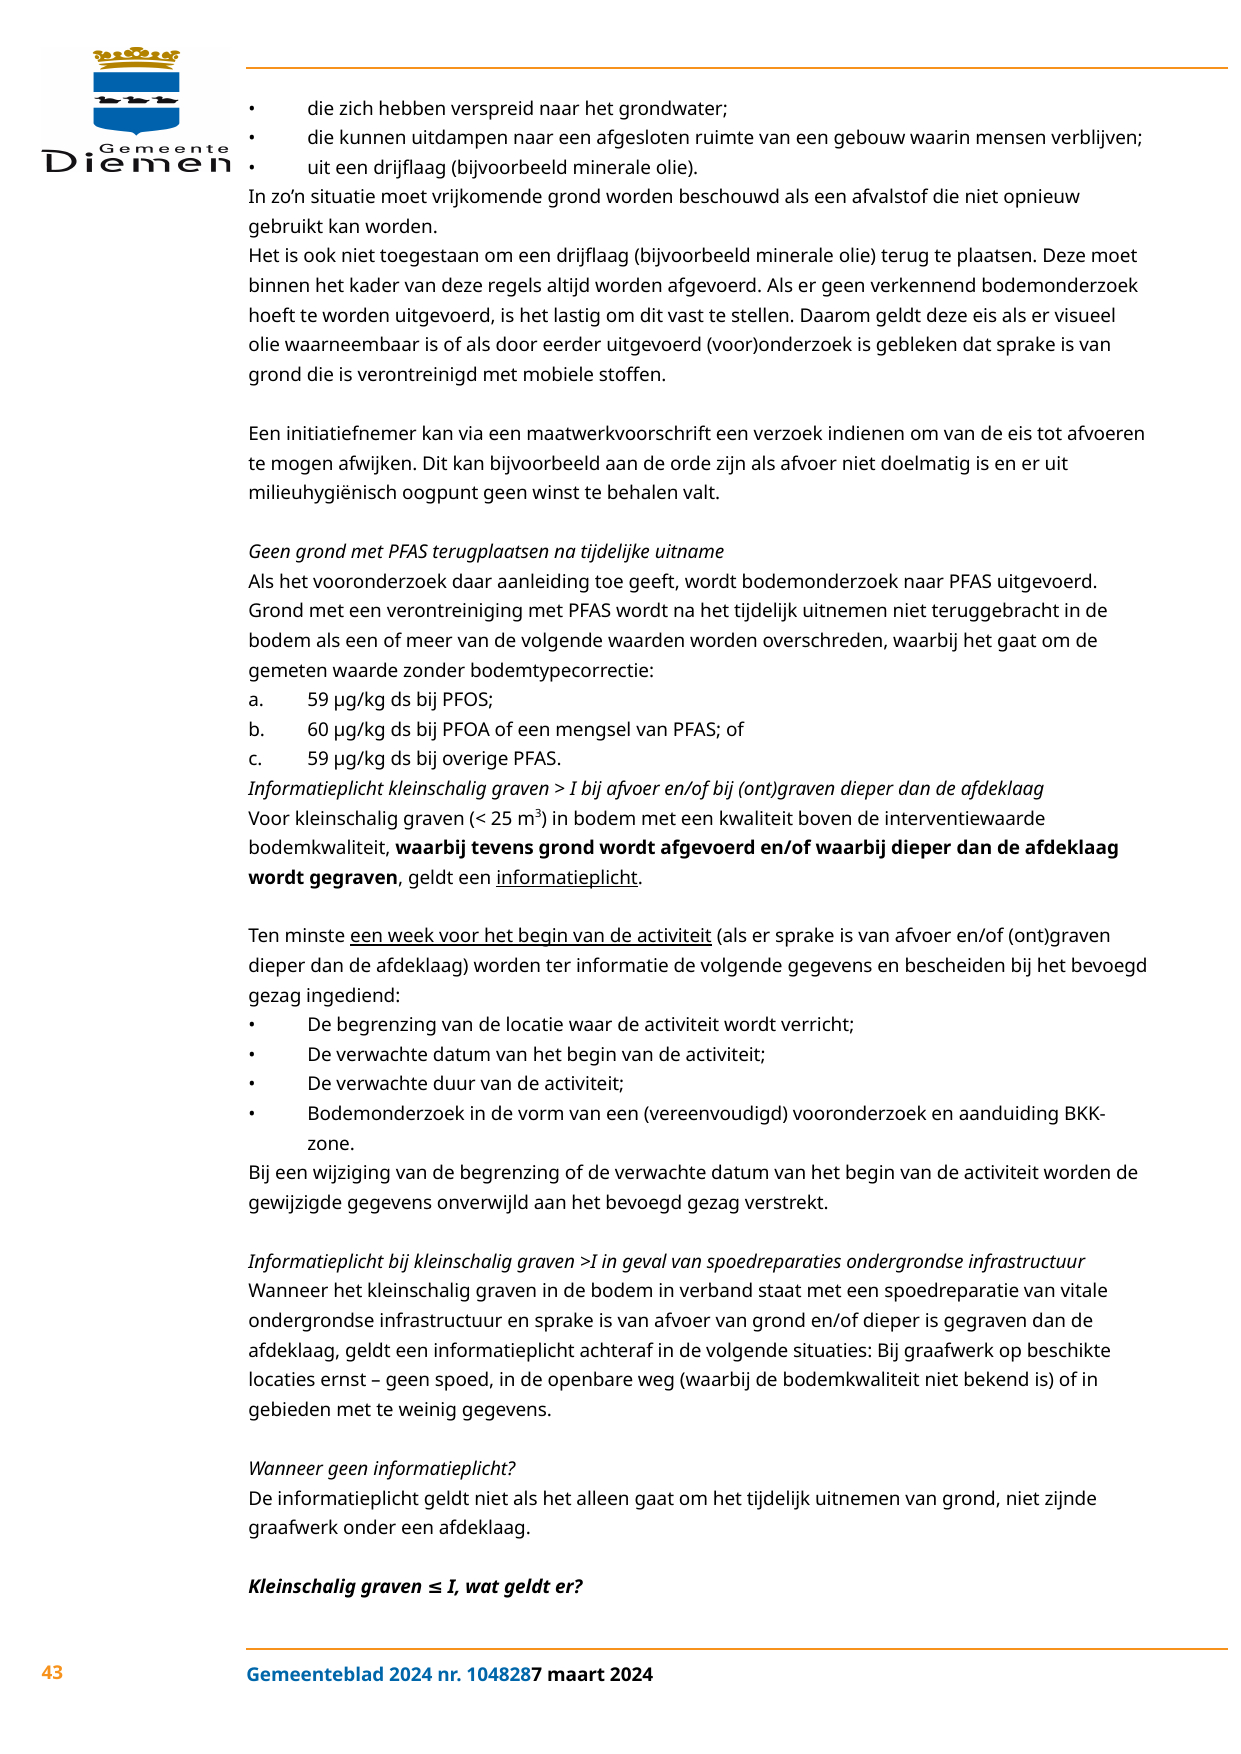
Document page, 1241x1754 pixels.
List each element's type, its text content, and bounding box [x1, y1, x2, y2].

list 60 µg/kg ds bij PFOA of een mengsel van PFAS; of [248, 716, 1152, 742]
text Het is ook niet toegestaan om een drijflaag (bijvoorbeeld minerale olie) terug te plaatsen. Deze moet binnen het kader van deze regels altijd worden afgevoerd. Als er geen verkennend bodemonderzoek hoeft te worden uitgevoerd, is het lastig om dit vast te stellen. Daarom geldt deze eis als er visueel olie waarneembaar is of als door eerder uitgevoerd (voor)onderzoek is gebleken dat sprake is van grond die is verontreinigd met mobiele stoffen. [248, 243, 1152, 387]
list die kunnen uitdampen naar een afgesloten ruimte van een gebouw waarin mensen verblijven; [248, 124, 1152, 150]
list 59 µg/kg ds bij overige PFAS. [248, 746, 1152, 771]
text Als het vooronderzoek daar aanleiding toe geeft, wordt bodemonderzoek naar PFAS uitgevoerd. Grond met een verontreiniging met PFAS wordt na het tijdelijk uitnemen niet teruggebracht in de bodem als een of meer van de volgende waarden worden overschreden, waarbij het gaat om de gemeten waarde zonder bodemtypecorrectie: [248, 568, 1152, 683]
list Bodemonderzoek in de vorm van een (vereenvoudigd) vooronderzoek en aanduiding BKK-zone. [248, 1100, 1152, 1155]
text Geen grond met PFAS terugplaatsen na tijdelijke uitname [248, 538, 1152, 564]
table_header Voor kleinschalig graven (< 25 m3) in bodem met een kwaliteit boven de interventiewaarde bodemkwaliteit, waarbij tevens grond wordt afgevoerd en/of waarbij dieper dan de afdeklaag wordt gegraven, geldt een informatieplicht. [248, 805, 1152, 890]
text De informatieplicht geldt niet als het alleen gaat om het tijdelijk uitnemen van grond, niet zijnde graafwerk onder een afdeklaag. [248, 1485, 1152, 1540]
text Ten minste een week voor het begin van de activiteit (als er sprake is van afvoer en/of (ont)graven dieper dan de afdeklaag) worden ter informatie de volgende gegevens en bescheiden bij het bevoegd gezag ingediend: [248, 923, 1152, 1007]
text Een initiatiefnemer kan via een maatwerkvoorschrift een verzoek indienen om van de eis tot afvoeren te mogen afwijken. Dit kan bijvoorbeeld aan de orde zijn als afvoer niet doelmatig is en er uit milieuhygiënisch oogpunt geen winst te behalen valt. [248, 420, 1152, 505]
list De begrenzing van de locatie waar de activiteit wordt verricht; [248, 1011, 1152, 1037]
list uit een drijflaag (bijvoorbeeld minerale olie). [248, 154, 1152, 180]
list De verwachte datum van het begin van de activiteit; [248, 1041, 1152, 1067]
list die zich hebben verspreid naar het grondwater; [248, 95, 1152, 121]
list 59 µg/kg ds bij PFOS; [248, 686, 1152, 712]
text Wanneer geen informatieplicht? [248, 1455, 1152, 1481]
text In zo’n situatie moet vrijkomende grond worden beschouwd als een afvalstof die niet opnieuw gebruikt kan worden. [248, 183, 1152, 239]
list De verwachte duur van de activiteit; [248, 1071, 1152, 1096]
text Wanneer het kleinschalig graven in de bodem in verband staat met een spoedreparatie van vitale ondergrondse infrastructuur en sprake is van afvoer van grond en/of dieper is gegraven dan de afdeklaag, geldt een informatieplicht achteraf in de volgende situaties: Bij graafwerk op beschikte locaties ernst – geen spoed, in de openbare weg (waarbij de bodemkwaliteit niet bekend is) of in gebieden met te weinig gegevens. [248, 1278, 1152, 1422]
picture [41, 47, 231, 172]
text Kleinschalig graven ≤ I, wat geldt er? [248, 1573, 1152, 1599]
text Informatieplicht bij kleinschalig graven >I in geval van spoedreparaties ondergrondse infrastructuur [248, 1248, 1152, 1274]
text Bij een wijziging van de begrenzing of de verwachte datum van het begin van de activiteit worden de gewijzigde gegevens onverwijld aan het bevoegd gezag verstrekt. [248, 1159, 1152, 1214]
text Informatieplicht kleinschalig graven > I bij afvoer en/of bij (ont)graven dieper dan de afdeklaag [248, 775, 1152, 801]
